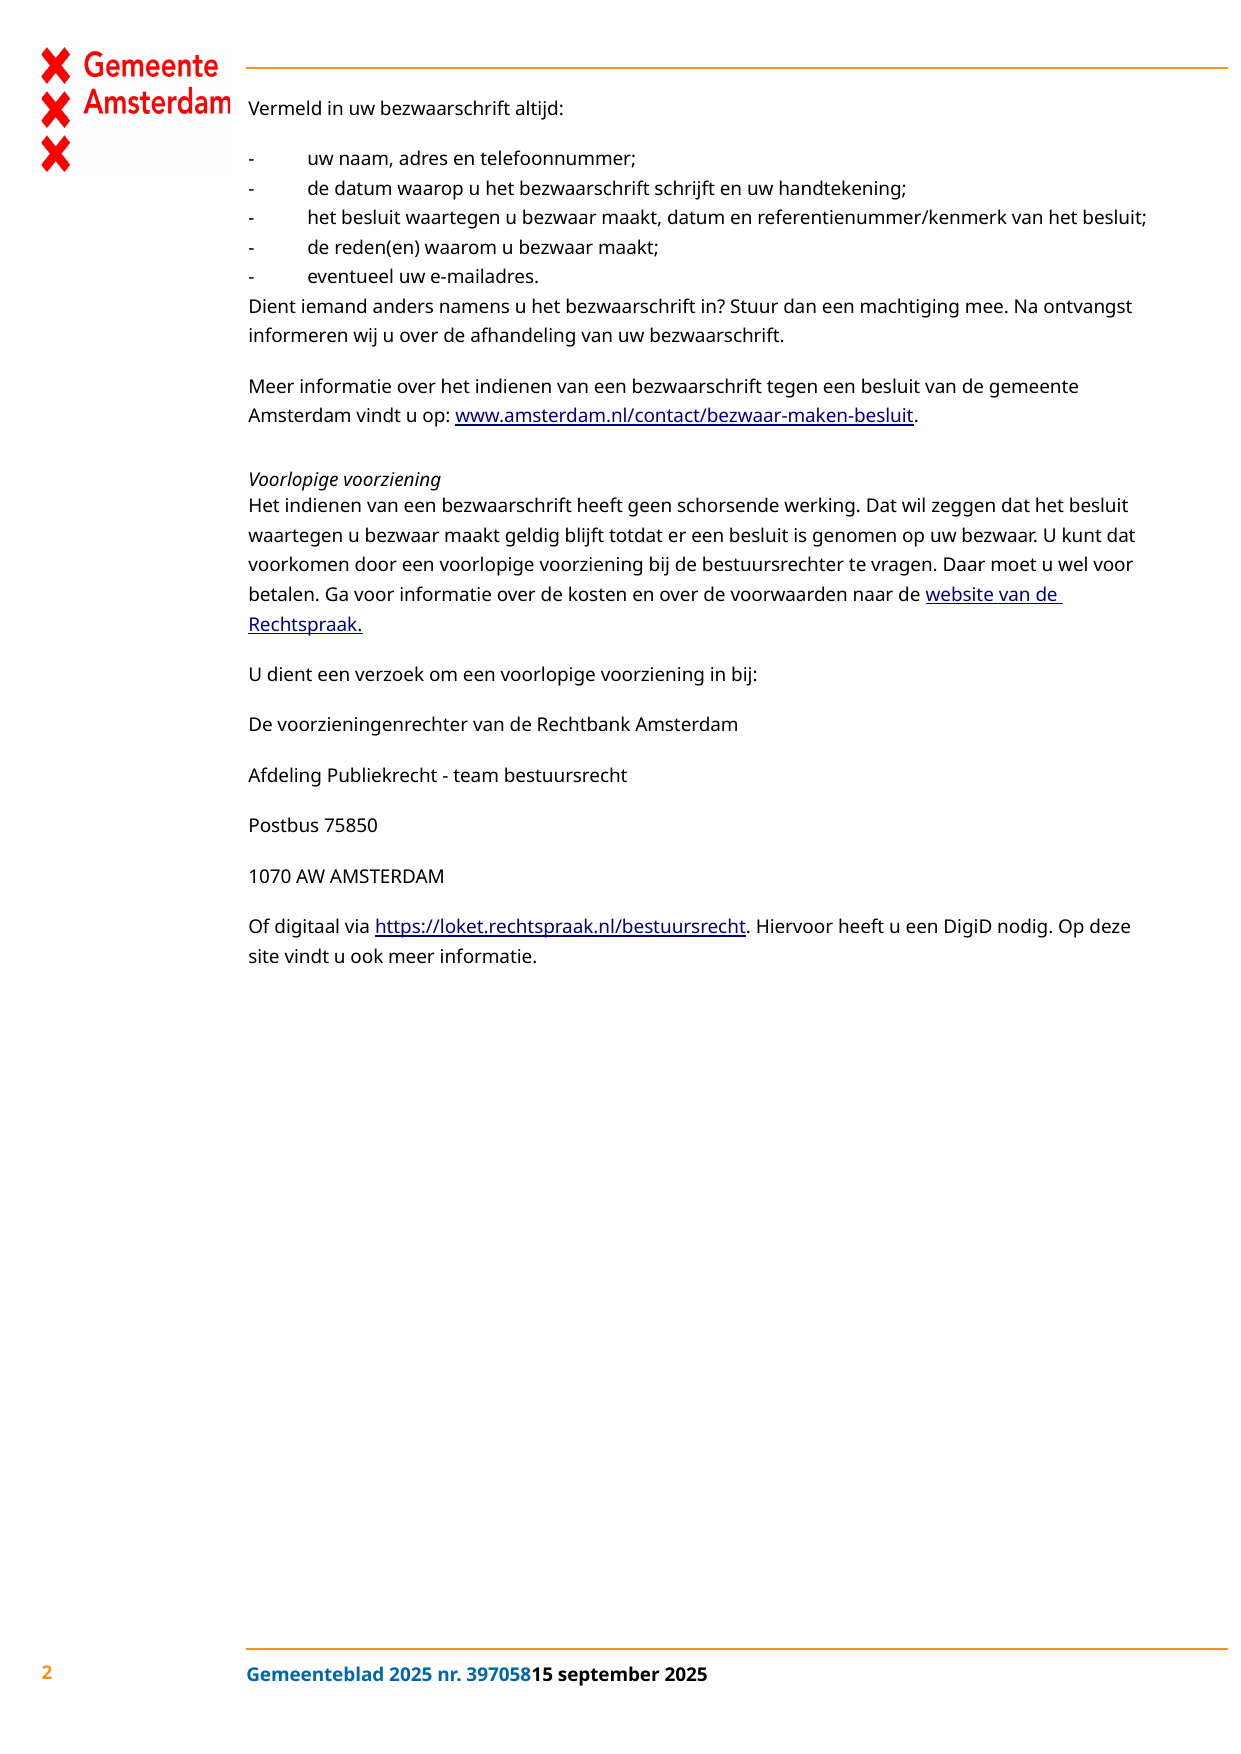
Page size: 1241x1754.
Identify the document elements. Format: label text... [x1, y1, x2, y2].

list uw naam, adres en telefoonnummer; [248, 145, 1152, 171]
text De voorzieningenrechter van de Rechtbank Amsterdam [248, 712, 1152, 737]
list het besluit waartegen u bezwaar maakt, datum en referentienummer/kenmerk van het besluit; [248, 204, 1152, 230]
text Postbus 75850 [248, 812, 1152, 838]
text Voorlopige voorziening [248, 467, 1152, 492]
text 1070 AW AMSTERDAM [248, 863, 1152, 888]
text U dient een verzoek om een voorlopige voorziening in bij: [248, 661, 1152, 687]
list de reden(en) waarom u bezwaar maakt; [248, 234, 1152, 260]
list eventueel uw e-mailadres. [248, 263, 1152, 289]
text Het indienen van een bezwaarschrift heeft geen schorsende werking. Dat wil zeggen dat het besluit waartegen u bezwaar maakt geldig blijft totdat er een besluit is genomen op uw bezwaar. U kunt dat voorkomen door een voorlopige voorziening bij de bestuursrechter te vragen. Daar moet u wel voor betalen. Ga voor informatie over de kosten en over de voorwaarden naar de website van de Rechtspraak. [248, 492, 1152, 636]
text Dient iemand anders namens u het bezwaarschrift in? Stuur dan een machtiging mee. Na ontvangst informeren wij u over de afhandeling van uw bezwaarschrift. [248, 293, 1152, 348]
list de datum waarop u het bezwaarschrift schrijft en uw handtekening; [248, 175, 1152, 201]
text Of digitaal via https://loket.rechtspraak.nl/bestuursrecht. Hiervoor heeft u een DigiD nodig. Op deze site vindt u ook meer informatie. [248, 913, 1152, 968]
picture [41, 47, 231, 172]
text Afdeling Publiekrecht - team bestuursrecht [248, 762, 1152, 788]
text Vermeld in uw bezwaarschrift altijd: [248, 95, 1152, 121]
text Meer informatie over het indienen van een bezwaarschrift tegen een besluit van de gemeente Amsterdam vindt u op: www.amsterdam.nl/contact/bezwaar-maken-besluit. [248, 373, 1152, 428]
